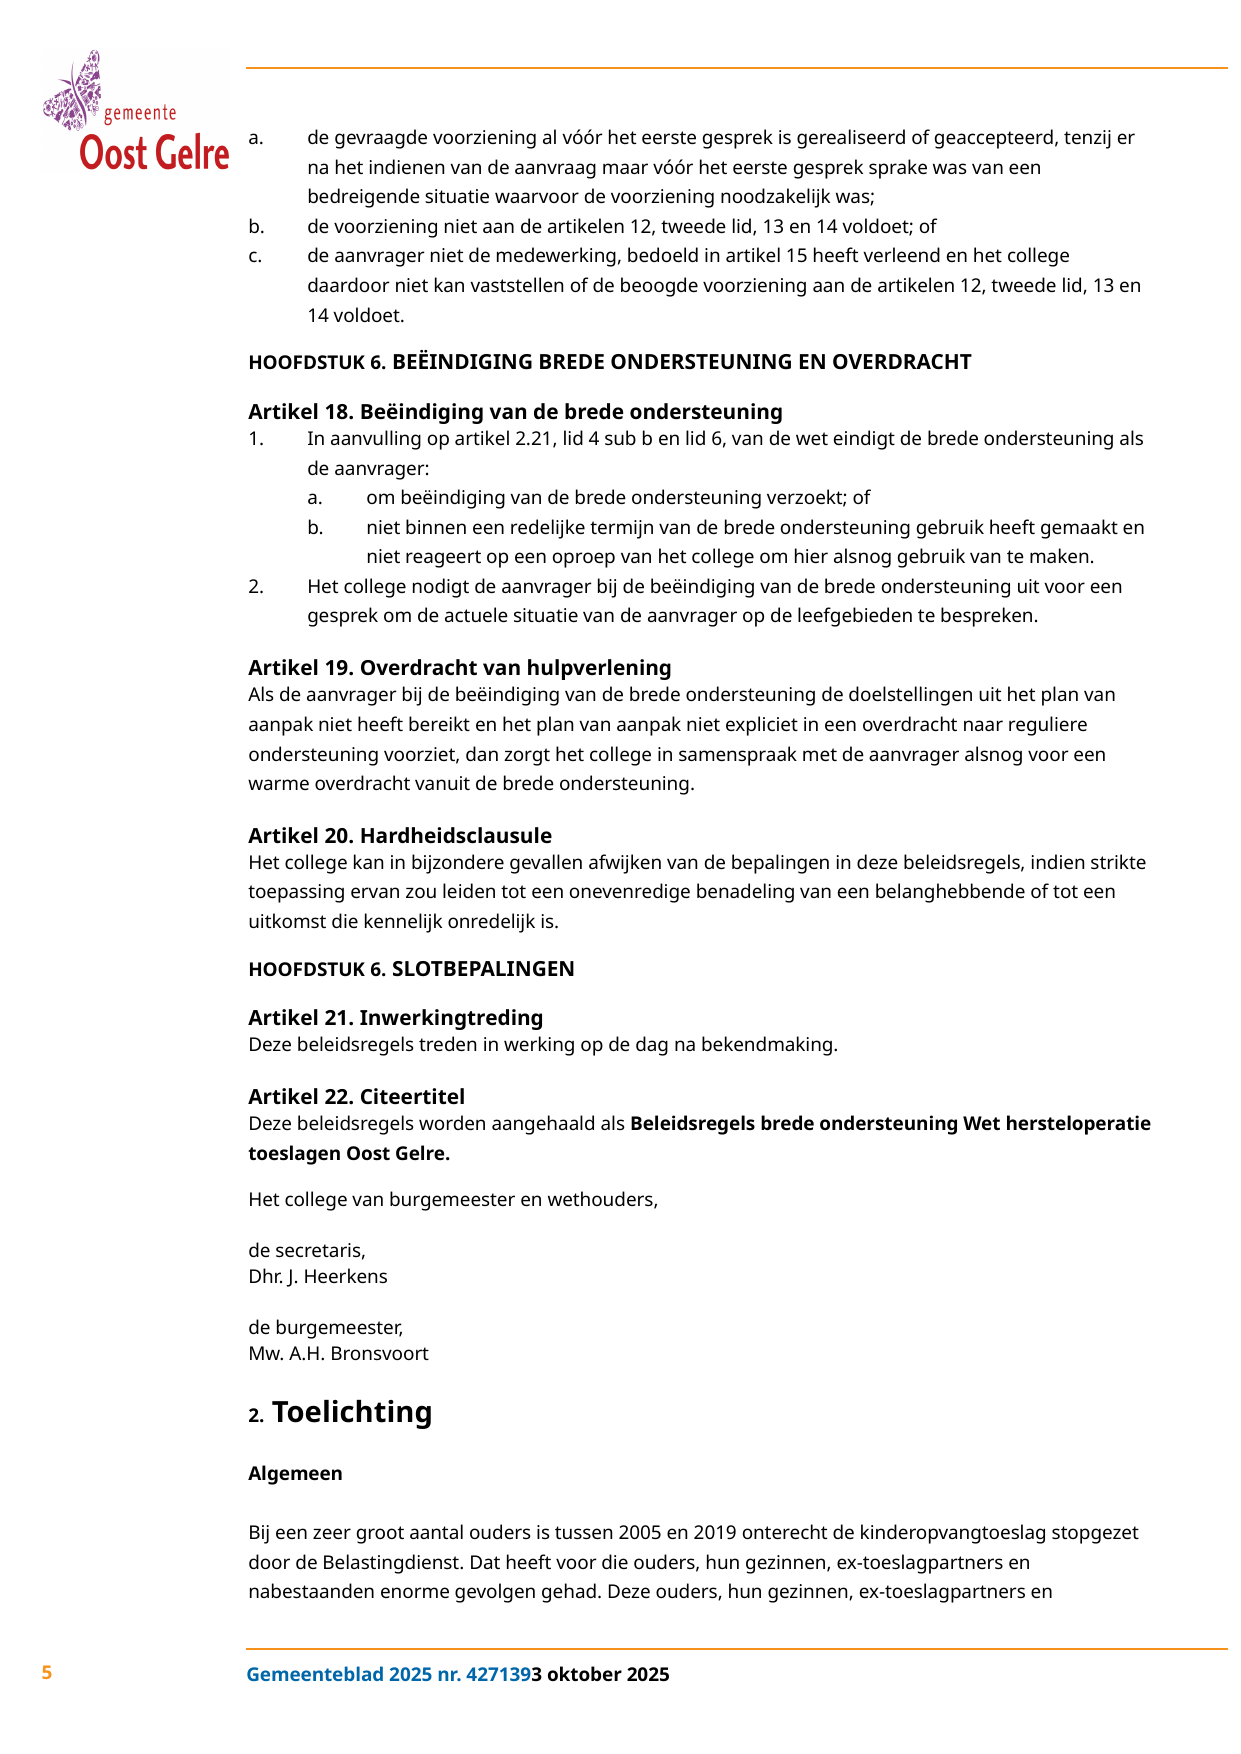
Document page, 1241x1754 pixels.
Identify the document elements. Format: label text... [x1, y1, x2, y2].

text Deze beleidsregels treden in werking op de dag na bekendmaking. [248, 1032, 1152, 1057]
text Artikel 18. Beëindiging van de brede ondersteuning [248, 397, 1152, 425]
text Artikel 22. Citeertitel [248, 1082, 1152, 1111]
list de voorziening niet aan de artikelen 12, tweede lid, 13 en 14 voldoet; of [248, 213, 1152, 239]
text 2. Toelichting [248, 1392, 1152, 1431]
text Als de aanvrager bij de beëindiging van de brede ondersteuning de doelstellingen uit het plan van aanpak niet heeft bereikt en het plan van aanpak niet expliciet in een overdracht naar reguliere ondersteuning voorziet, dan zorgt het college in samenspraak met de aanvrager alsnog voor een warme overdracht vanuit de brede ondersteuning. [248, 682, 1152, 796]
list de aanvrager niet de medewerking, bedoeld in artikel 15 heeft verleend en het college daardoor niet kan vaststellen of de beoogde voorziening aan de artikelen 12, tweede lid, 13 en 14 voldoet. [248, 243, 1152, 328]
text de burgemeester, [248, 1314, 1152, 1340]
text Het college kan in bijzondere gevallen afwijken van de bepalingen in deze beleidsregels, indien strikte toepassing ervan zou leiden tot een onevenredige benadeling van een belanghebbende of tot een uitkomst die kennelijk onredelijk is. [248, 849, 1152, 934]
text Artikel 19. Overdracht van hulpverlening [248, 653, 1152, 682]
list de gevraagde voorziening al vóór het eerste gesprek is gerealiseerd of geaccepteerd, tenzij er na het indienen van de aanvraag maar vóór het eerste gesprek sprake was van een bedreigende situatie waarvoor de voorziening noodzakelijk was; [248, 124, 1152, 209]
text Algemeen [248, 1460, 1152, 1486]
text Artikel 21. Inwerkingtreding [248, 1003, 1152, 1032]
text Bij een zeer groot aantal ouders is tussen 2005 en 2019 onterecht de kinderopvangtoeslag stopgezet door de Belastingdienst. Dat heeft voor die ouders, hun gezinnen, ex-toeslagpartners en nabestaanden enorme gevolgen gehad. Deze ouders, hun gezinnen, ex-toeslagpartners en [248, 1519, 1152, 1604]
text Het college van burgemeester en wethouders, [248, 1186, 1152, 1211]
text de secretaris, [248, 1237, 1152, 1263]
text Deze beleidsregels worden aangehaald als Beleidsregels brede ondersteuning Wet hersteloperatie toeslagen Oost Gelre. [248, 1111, 1152, 1166]
text HOOFDSTUK 6. SLOTBEPALINGEN [248, 954, 1152, 982]
text HOOFDSTUK 6. BEËINDIGING BREDE ONDERSTEUNING EN OVERDRACHT [248, 347, 1152, 376]
text Artikel 20. Hardheidsclausule [248, 821, 1152, 849]
picture [41, 47, 231, 172]
list niet binnen een redelijke termijn van de brede ondersteuning gebruik heeft gemaakt en niet reageert op een oproep van het college om hier alsnog gebruik van te maken. [307, 514, 1152, 569]
list om beëindiging van de brede ondersteuning verzoekt; of [307, 484, 1152, 510]
list In aanvulling op artikel 2.21, lid 4 sub b en lid 6, van de wet eindigt de brede ondersteuning als de aanvrager: [248, 425, 1152, 481]
text Dhr. J. Heerkens [248, 1263, 1152, 1289]
list Het college nodigt de aanvrager bij de beëindiging van de brede ondersteuning uit voor een gesprek om de actuele situatie van de aanvrager op de leefgebieden te bespreken. [248, 573, 1152, 628]
text Mw. A.H. Bronsvoort [248, 1340, 1152, 1366]
